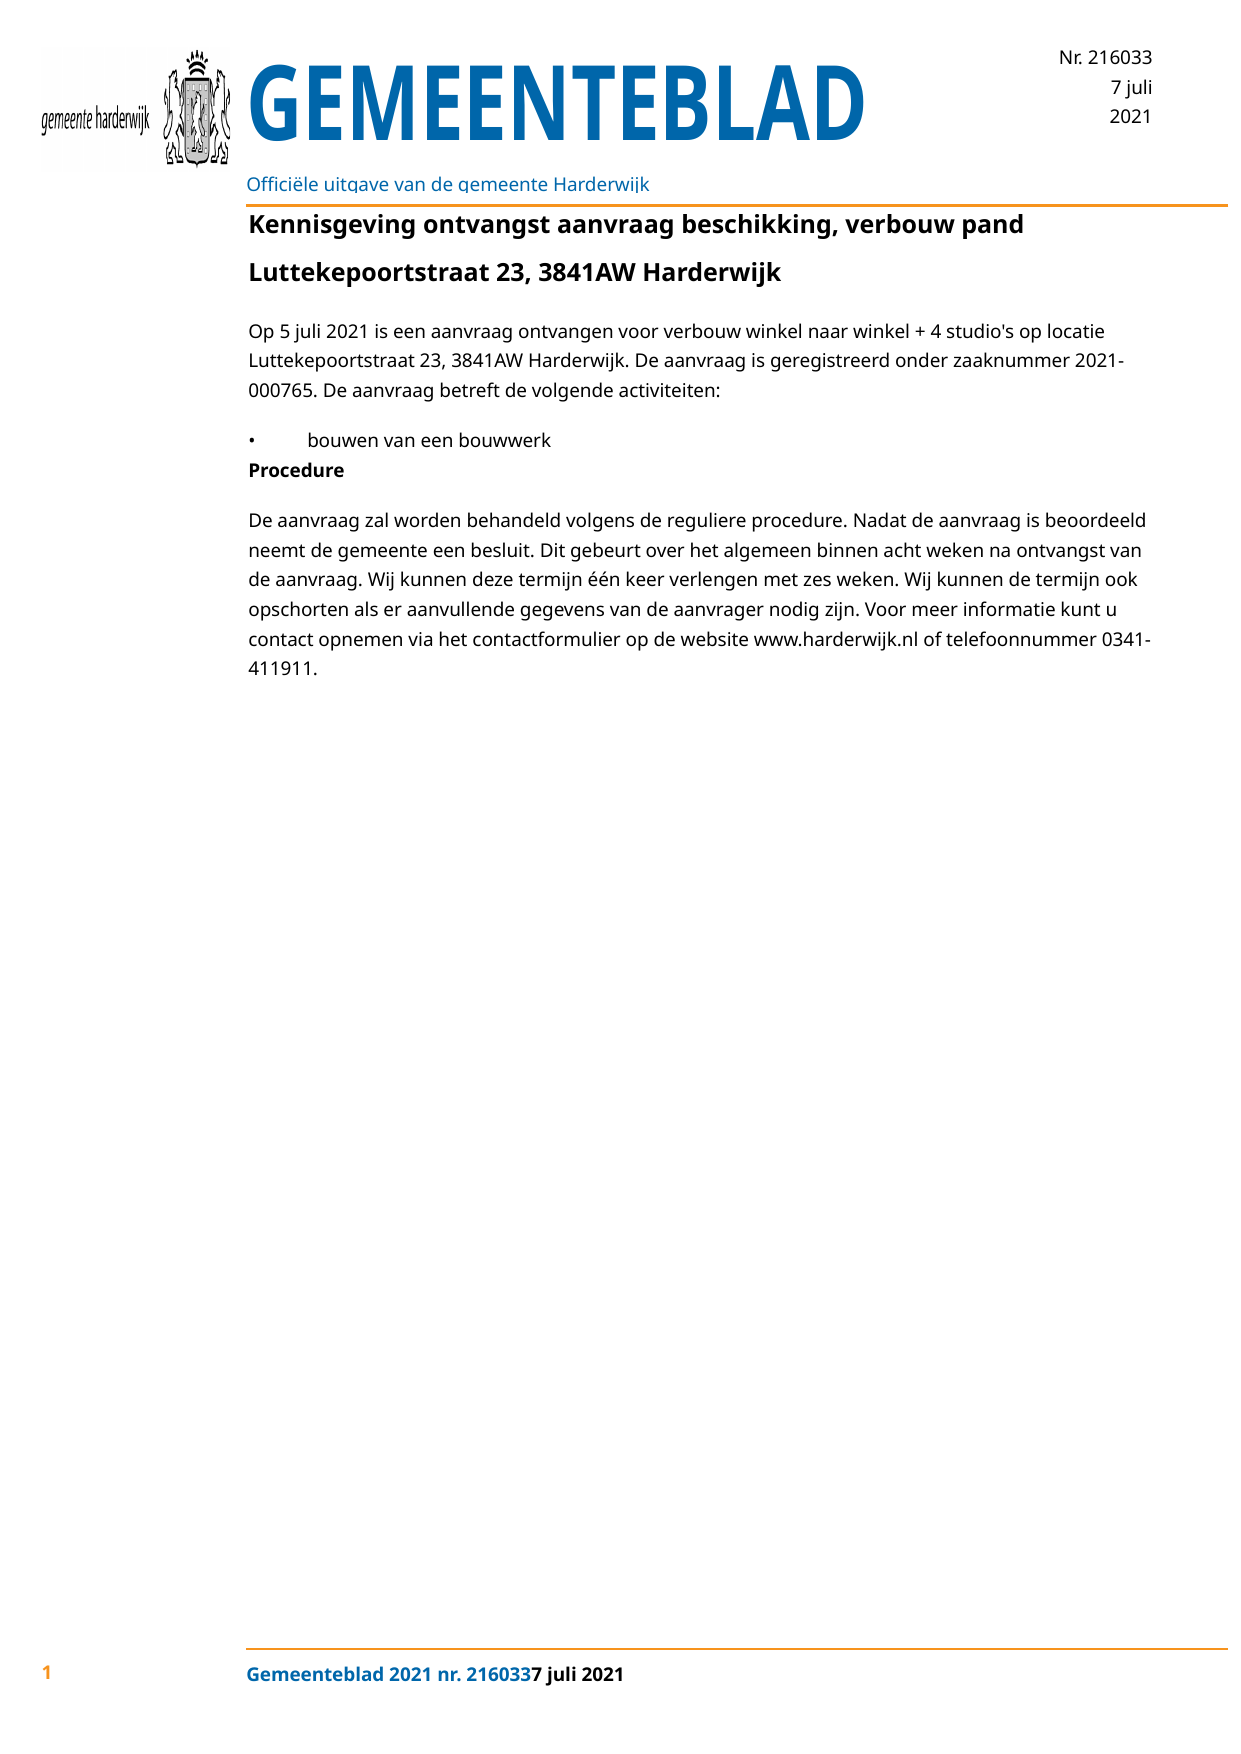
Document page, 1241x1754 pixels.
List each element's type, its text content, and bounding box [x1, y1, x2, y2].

picture [41, 47, 231, 172]
text De aanvraag zal worden behandeld volgens de reguliere procedure. Nadat de aanvraag is beoordeeld neemt de gemeente een besluit. Dit gebeurt over het algemeen binnen acht weken na ontvangst van de aanvraag. Wij kunnen deze termijn één keer verlengen met zes weken. Wij kunnen de termijn ook opschorten als er aanvullende gegevens van de aanvrager nodig zijn. Voor meer informatie kunt u contact opnemen via het contactformulier op de website www.harderwijk.nl of telefoonnummer 0341-411911. [248, 507, 1152, 681]
text Op 5 juli 2021 is een aanvraag ontvangen voor verbouw winkel naar winkel + 4 studio's op locatie Luttekepoortstraat 23, 3841AW Harderwijk. De aanvraag is geregistreerd onder zaaknummer 2021-000765. De aanvraag betreft de volgende activiteiten: [248, 318, 1152, 403]
text Procedure [248, 457, 1152, 483]
list bouwen van een bouwwerk [248, 427, 1152, 453]
text Kennisgeving ontvangst aanvraag beschikking, verbouw pand Luttekepoortstraat 23, 3841AW Harderwijk [248, 207, 1152, 288]
